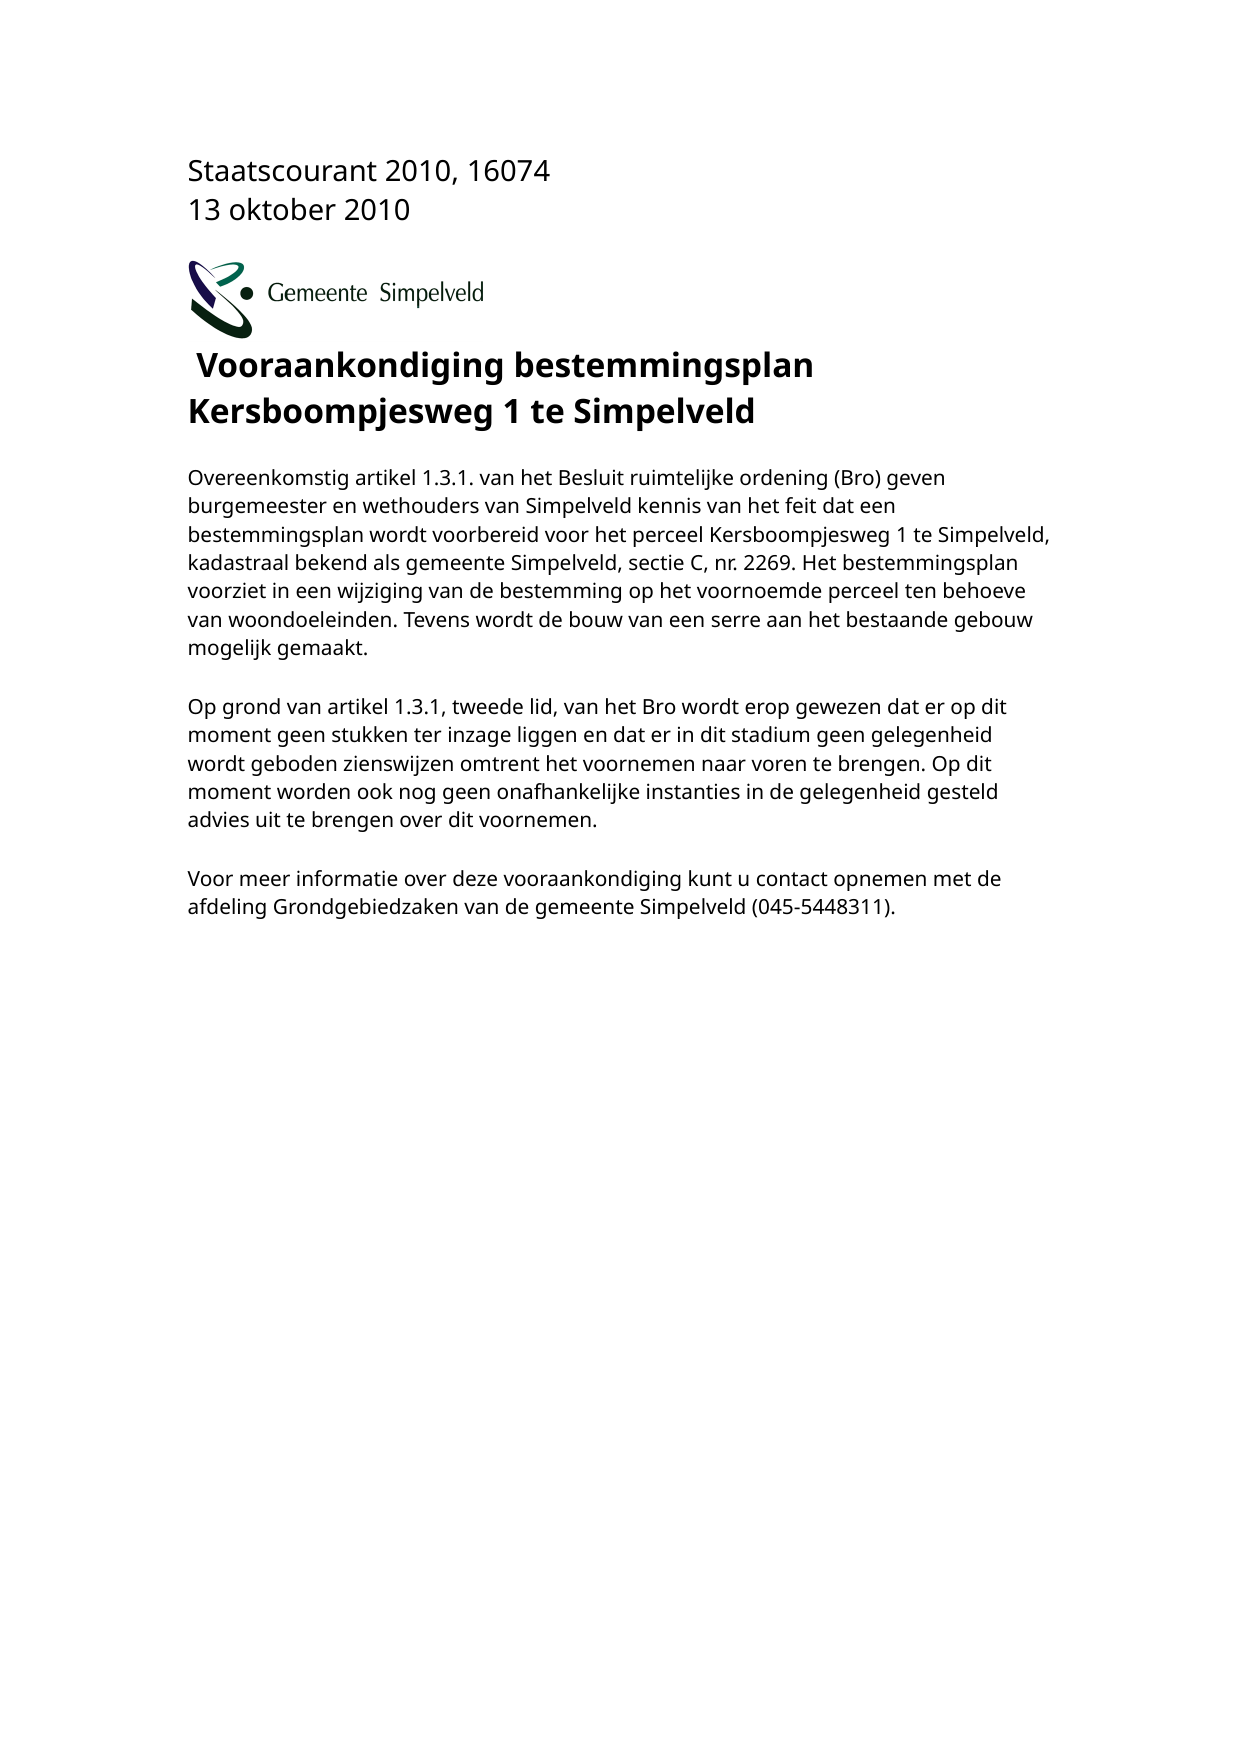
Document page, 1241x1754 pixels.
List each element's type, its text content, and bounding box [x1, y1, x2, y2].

text Op grond van artikel 1.3.1, tweede lid, van het Bro wordt erop gewezen dat er op dit moment geen stukken ter inzage liggen en dat er in dit stadium geen gelegenheid wordt geboden zienswijzen omtrent het voornemen naar voren te brengen. Op dit moment worden ook nog geen onafhankelijke instanties in de gelegenheid gesteld advies uit te brengen over dit voornemen. [187, 692, 1053, 834]
text Voor meer informatie over deze vooraankondiging kunt u contact opnemen met de afdeling Grondgebiedzaken van de gemeente Simpelveld (045-5448311). [187, 864, 1053, 921]
text Staatscourant 2010, 16074 [187, 150, 1053, 190]
picture [187, 258, 484, 342]
subtitle Vooraankondiging bestemmingsplan Kersboompjesweg 1 te Simpelveld [187, 271, 1053, 433]
text 13 oktober 2010 [187, 190, 1053, 229]
text Overeenkomstig artikel 1.3.1. van het Besluit ruimtelijke ordening (Bro) geven burgemeester en wethouders van Simpelveld kennis van het feit dat een bestemmingsplan wordt voorbereid voor het perceel Kersboompjesweg 1 te Simpelveld, kadastraal bekend als gemeente Simpelveld, sectie C, nr. 2269. Het bestemmingsplan voorziet in een wijziging van de bestemming op het voornoemde perceel ten behoeve van woondoeleinden. Tevens wordt de bouw van een serre aan het bestaande gebouw mogelijk gemaakt. [187, 463, 1053, 662]
